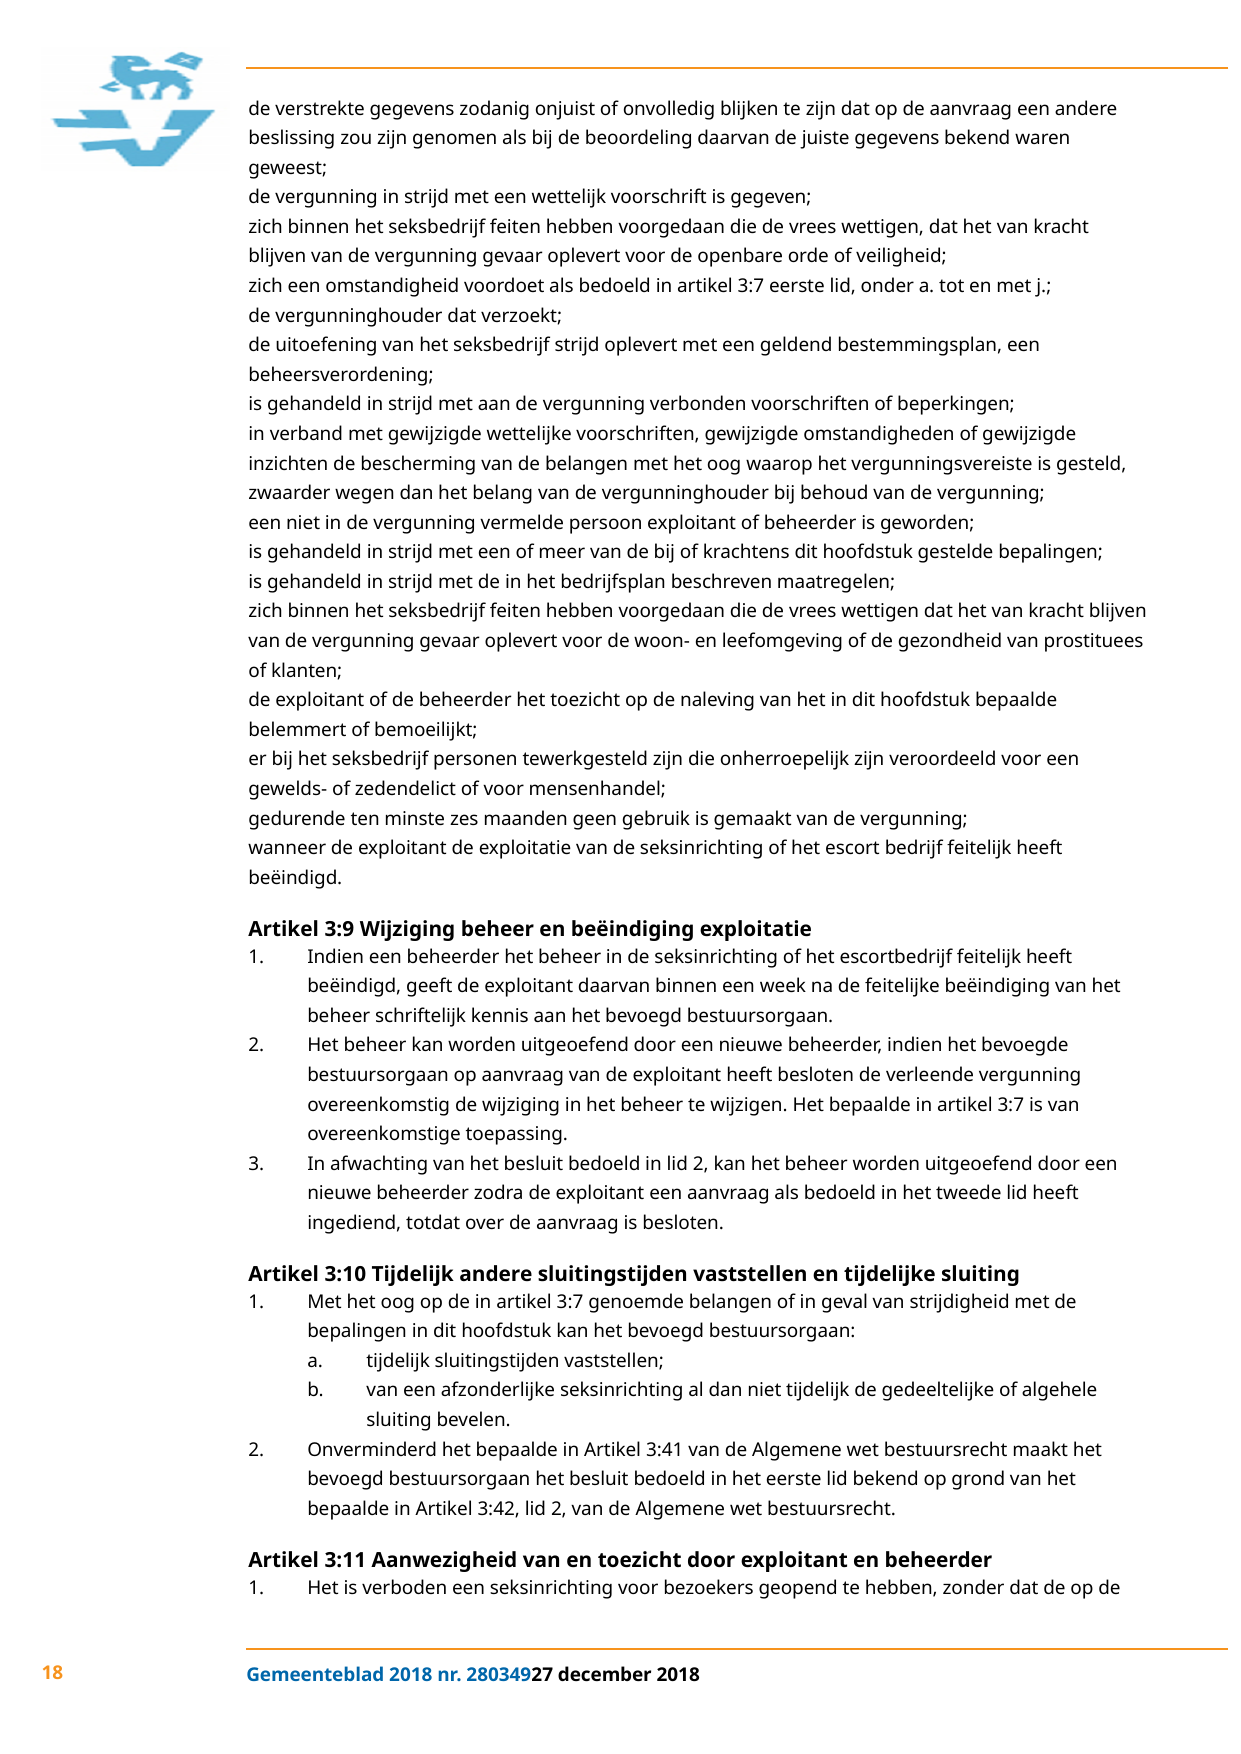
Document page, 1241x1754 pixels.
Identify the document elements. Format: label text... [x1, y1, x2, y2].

text is gehandeld in strijd met aan de vergunning verbonden voorschriften of beperkingen; [248, 391, 1152, 416]
text de vergunning in strijd met een wettelijk voorschrift is gegeven; [248, 183, 1152, 209]
list Het is verboden een seksinrichting voor bezoekers geopend te hebben, zonder dat de op de [248, 1574, 1152, 1599]
text zich binnen het seksbedrijf feiten hebben voorgedaan die de vrees wettigen, dat het van kracht blijven van de vergunning gevaar oplevert voor de openbare orde of veiligheid; [248, 213, 1152, 268]
text een niet in de vergunning vermelde persoon exploitant of beheerder is geworden; [248, 509, 1152, 535]
text de exploitant of de beheerder het toezicht op de naleving van het in dit hoofdstuk bepaalde belemmert of bemoeilijkt; [248, 686, 1152, 742]
text de uitoefening van het seksbedrijf strijd oplevert met een geldend bestemmingsplan, een beheersverordening; [248, 331, 1152, 387]
text zich een omstandigheid voordoet als bedoeld in artikel 3:7 eerste lid, onder a. tot en met j.; [248, 272, 1152, 298]
text gedurende ten minste zes maanden geen gebruik is gemaakt van de vergunning; [248, 805, 1152, 831]
list van een afzonderlijke seksinrichting al dan niet tijdelijk de gedeeltelijke of algehele sluiting bevelen. [307, 1377, 1152, 1432]
list Met het oog op de in artikel 3:7 genoemde belangen of in geval van strijdigheid met de bepalingen in dit hoofdstuk kan het bevoegd bestuursorgaan: [248, 1288, 1152, 1343]
text er bij het seksbedrijf personen tewerkgesteld zijn die onherroepelijk zijn veroordeeld voor een gewelds- of zedendelict of voor mensenhandel; [248, 746, 1152, 801]
text is gehandeld in strijd met een of meer van de bij of krachtens dit hoofdstuk gestelde bepalingen; [248, 538, 1152, 564]
text de verstrekte gegevens zodanig onjuist of onvolledig blijken te zijn dat op de aanvraag een andere beslissing zou zijn genomen als bij de beoordeling daarvan de juiste gegevens bekend waren geweest; [248, 95, 1152, 180]
list Indien een beheerder het beheer in de seksinrichting of het escortbedrijf feitelijk heeft beëindigd, geeft de exploitant daarvan binnen een week na de feitelijke beëindiging van het beheer schriftelijk kennis aan het bevoegd bestuursorgaan. [248, 943, 1152, 1028]
picture [41, 47, 231, 172]
list Het beheer kan worden uitgeoefend door een nieuwe beheerder, indien het bevoegde bestuursorgaan op aanvraag van de exploitant heeft besloten de verleende vergunning overeenkomstig de wijziging in het beheer te wijzigen. Het bepaalde in artikel 3:7 is van overeenkomstige toepassing. [248, 1032, 1152, 1146]
text Artikel 3:9 Wijziging beheer en beëindiging exploitatie [248, 914, 1152, 943]
text wanneer de exploitant de exploitatie van de seksinrichting of het escort bedrijf feitelijk heeft beëindigd. [248, 834, 1152, 890]
list Onverminderd het bepaalde in Artikel 3:41 van de Algemene wet bestuursrecht maakt het bevoegd bestuursorgaan het besluit bedoeld in het eerste lid bekend op grond van het bepaalde in Artikel 3:42, lid 2, van de Algemene wet bestuursrecht. [248, 1436, 1152, 1521]
text Artikel 3:10 Tijdelijk andere sluitingstijden vaststellen en tijdelijke sluiting [248, 1259, 1152, 1288]
text Artikel 3:11 Aanwezigheid van en toezicht door exploitant en beheerder [248, 1545, 1152, 1574]
text zich binnen het seksbedrijf feiten hebben voorgedaan die de vrees wettigen dat het van kracht blijven van de vergunning gevaar oplevert voor de woon- en leefomgeving of de gezondheid van prostituees of klanten; [248, 598, 1152, 683]
list In afwachting van het besluit bedoeld in lid 2, kan het beheer worden uitgeoefend door een nieuwe beheerder zodra de exploitant een aanvraag als bedoeld in het tweede lid heeft ingediend, totdat over de aanvraag is besloten. [248, 1150, 1152, 1235]
text is gehandeld in strijd met de in het bedrijfsplan beschreven maatregelen; [248, 568, 1152, 594]
text in verband met gewijzigde wettelijke voorschriften, gewijzigde omstandigheden of gewijzigde inzichten de bescherming van de belangen met het oog waarop het vergunningsvereiste is gesteld, zwaarder wegen dan het belang van de vergunninghouder bij behoud van de vergunning; [248, 420, 1152, 505]
text de vergunninghouder dat verzoekt; [248, 302, 1152, 328]
list tijdelijk sluitingstijden vaststellen; [307, 1347, 1152, 1373]
